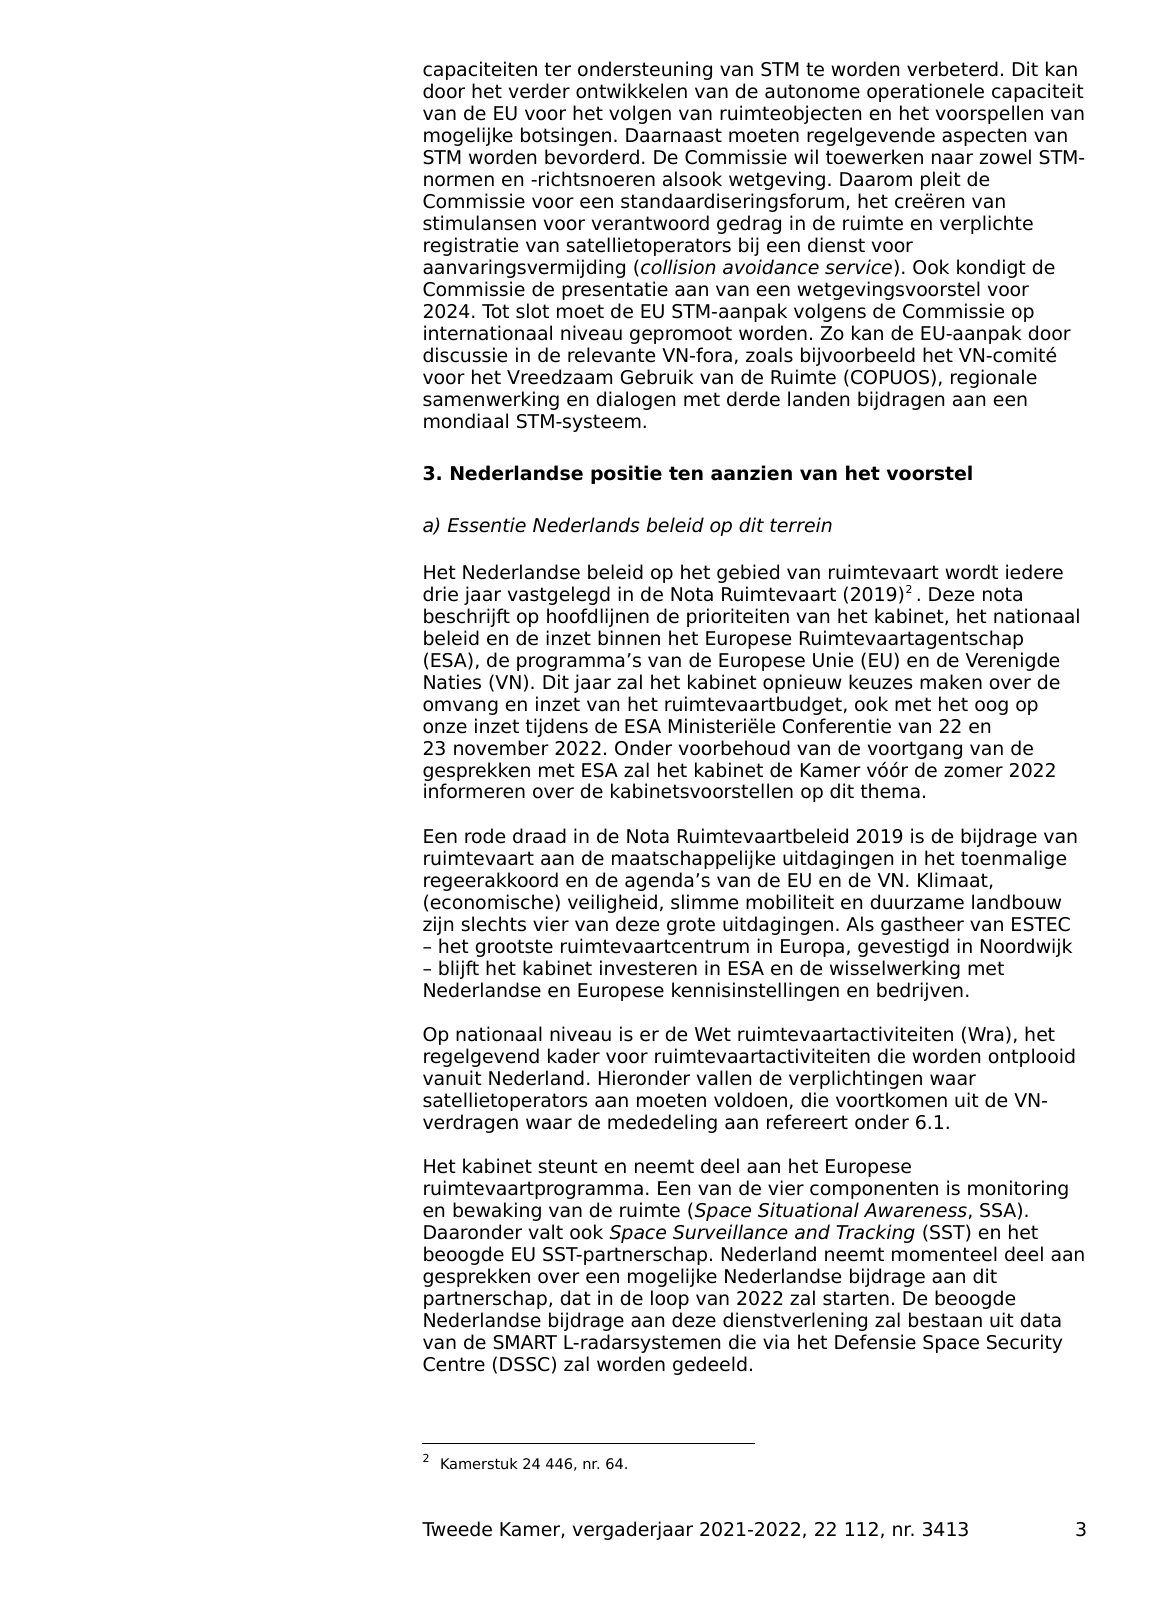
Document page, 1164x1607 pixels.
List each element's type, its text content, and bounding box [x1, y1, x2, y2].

text capaciteiten ter ondersteuning van STM te worden verbeterd. Dit kan door het verder ontwikkelen van de autonome operationele capaciteit van de EU voor het volgen van ruimteobjecten en het voorspellen van mogelijke botsingen. Daarnaast moeten regelgevende aspecten van STM worden bevorderd. De Commissie wil toewerken naar zowel STM-normen en -richtsnoeren alsook wetgeving. Daarom pleit de Commissie voor een standaardiseringsforum, het creëren van stimulansen voor verantwoord gedrag in de ruimte en verplichte registratie van satellietoperators bij een dienst voor aanvaringsvermijding (collision avoidance service). Ook kondigt de Commissie de presentatie aan van een wetgevingsvoorstel voor 2024. Tot slot moet de EU STM-aanpak volgens de Commissie op internationaal niveau gepromoot worden. Zo kan de EU-aanpak door discussie in de relevante VN-fora, zoals bijvoorbeeld het VN-comité voor het Vreedzaam Gebruik van de Ruimte (COPUOS), regionale samenwerking en dialogen met derde landen bijdragen aan een mondiaal STM-systeem. [422, 59, 1087, 433]
text Een rode draad in de Nota Ruimtevaartbeleid 2019 is de bijdrage van ruimtevaart aan de maatschappelijke uitdagingen in het toenmalige regeerakkoord en de agenda’s van de EU en de VN. Klimaat, (economische) veiligheid, slimme mobiliteit en duurzame landbouw zijn slechts vier van deze grote uitdagingen. Als gastheer van ESTEC – het grootste ruimtevaartcentrum in Europa, gevestigd in Noordwijk – blijft het kabinet investeren in ESA en de wisselwerking met Nederlandse en Europese kennisinstellingen en bedrijven. [422, 826, 1087, 1001]
text Op nationaal niveau is er de Wet ruimtevaartactiviteiten (Wra), het regelgevend kader voor ruimtevaartactiviteiten die worden ontplooid vanuit Nederland. Hieronder vallen de verplichtingen waar satellietoperators aan moeten voldoen, die voortkomen uit de VN-verdragen waar de mededeling aan refereert onder 6.1. [422, 1024, 1087, 1133]
subtitle a) Essentie Nederlands beleid op dit terrein [422, 515, 1087, 537]
text Het Nederlandse beleid op het gebied van ruimtevaart wordt iedere drie jaar vastgelegd in de Nota Ruimtevaart (2019). Deze nota beschrijft op hoofdlijnen de prioriteiten van het kabinet, het nationaal beleid en de inzet binnen het Europese Ruimtevaartagentschap (ESA), de programma’s van de Europese Unie (EU) en de Verenigde Naties (VN). Dit jaar zal het kabinet opnieuw keuzes maken over de omvang en inzet van het ruimtevaartbudget, ook met het oog op onze inzet tijdens de ESA Ministeriële Conferentie van 22 en 23 november 2022. Onder voorbehoud van de voortgang van de gesprekken met ESA zal het kabinet de Kamer vóór de zomer 2022 informeren over de kabinetsvoorstellen op dit thema. [422, 562, 1087, 803]
text Het kabinet steunt en neemt deel aan het Europese ruimtevaartprogramma. Een van de vier componenten is monitoring en bewaking van de ruimte (Space Situational Awareness, SSA). Daaronder valt ook Space Surveillance and Tracking (SST) en het beoogde EU SST-partnerschap. Nederland neemt momenteel deel aan gesprekken over een mogelijke Nederlandse bijdrage aan dit partnerschap, dat in de loop van 2022 zal starten. De beoogde Nederlandse bijdrage aan deze dienstverlening zal bestaan uit data van de SMART L-radarsystemen die via het Defensie Space Security Centre (DSSC) zal worden gedeeld. [422, 1156, 1087, 1376]
text Kamerstuk 24 446, nr. 64. [422, 1452, 1087, 1474]
subtitle 3. Nederlandse positie ten aanzien van het voorstel [422, 463, 1087, 485]
